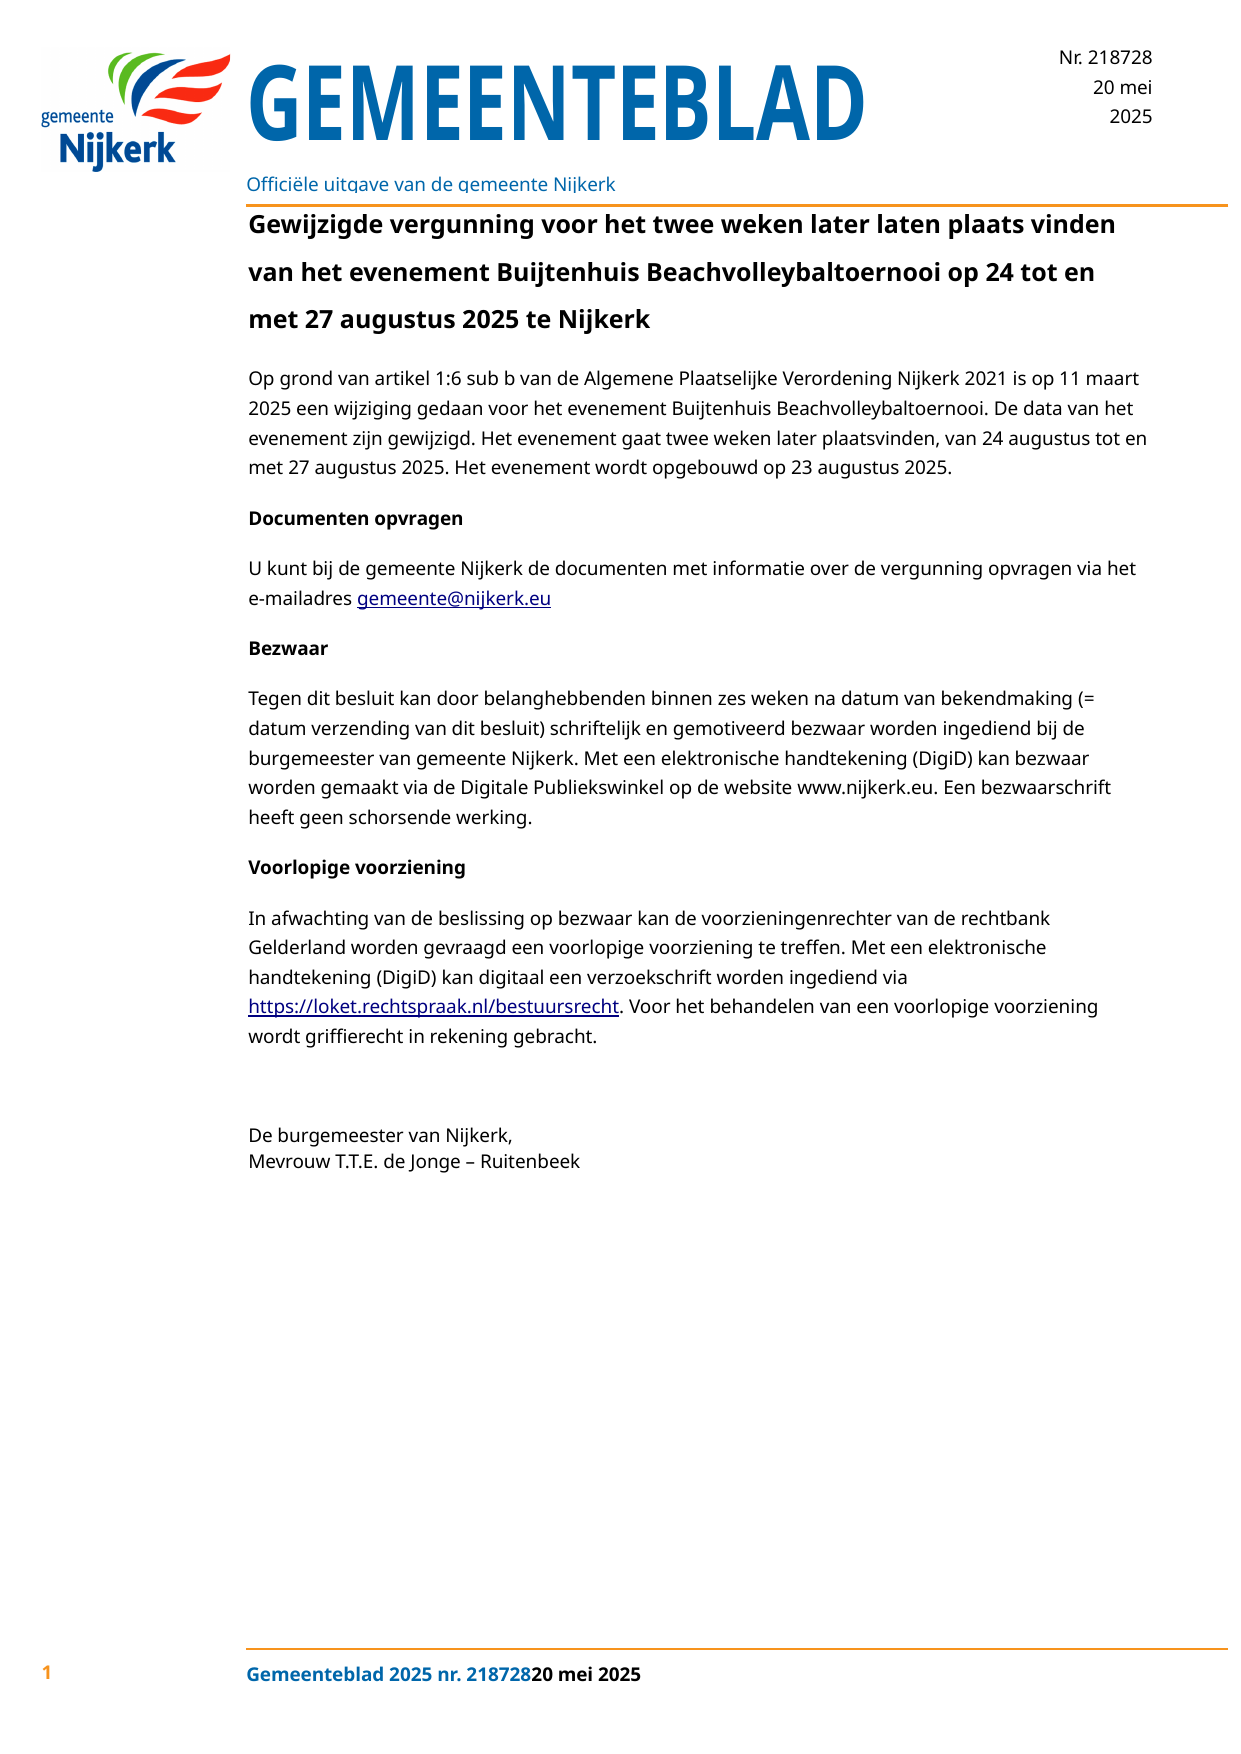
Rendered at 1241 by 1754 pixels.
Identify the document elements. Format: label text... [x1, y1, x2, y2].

text De burgemeester van Nijkerk, [248, 1122, 1152, 1148]
text Bezwaar [248, 635, 1152, 661]
text Mevrouw T.T.E. de Jonge – Ruitenbeek [248, 1148, 1152, 1174]
text Documenten opvragen [248, 505, 1152, 530]
text Op grond van artikel 1:6 sub b van de Algemene Plaatselijke Verordening Nijkerk 2021 is op 11 maart 2025 een wijziging gedaan voor het evenement Buijtenhuis Beachvolleybaltoernooi. De data van het evenement zijn gewijzigd. Het evenement gaat twee weken later plaatsvinden, van 24 augustus tot en met 27 augustus 2025. Het evenement wordt opgebouwd op 23 augustus 2025. [248, 366, 1152, 480]
text Gewijzigde vergunning voor het twee weken later laten plaats vinden van het evenement Buijtenhuis Beachvolleybaltoernooi op 24 tot en met 27 augustus 2025 te Nijkerk [248, 207, 1152, 336]
text In afwachting van de beslissing op bezwaar kan de voorzieningenrechter van de rechtbank Gelderland worden gevraagd een voorlopige voorziening te treffen. Met een elektronische handtekening (DigiD) kan digitaal een verzoekschrift worden ingediend via https://loket.rechtspraak.nl/bestuursrecht. Voor het behandelen van een voorlopige voorziening wordt griffierecht in rekening gebracht. [248, 905, 1152, 1049]
text Tegen dit besluit kan door belanghebbenden binnen zes weken na datum van bekendmaking (= datum verzending van dit besluit) schriftelijk en gemotiveerd bezwaar worden ingediend bij de burgemeester van gemeente Nijkerk. Met een elektronische handtekening (DigiD) kan bezwaar worden gemaakt via de Digitale Publiekswinkel op de website www.nijkerk.eu. Een bezwaarschrift heeft geen schorsende werking. [248, 686, 1152, 829]
text U kunt bij de gemeente Nijkerk de documenten met informatie over de vergunning opvragen via het e-mailadres gemeente@nijkerk.eu [248, 555, 1152, 610]
picture [41, 47, 231, 172]
text Voorlopige voorziening [248, 854, 1152, 880]
